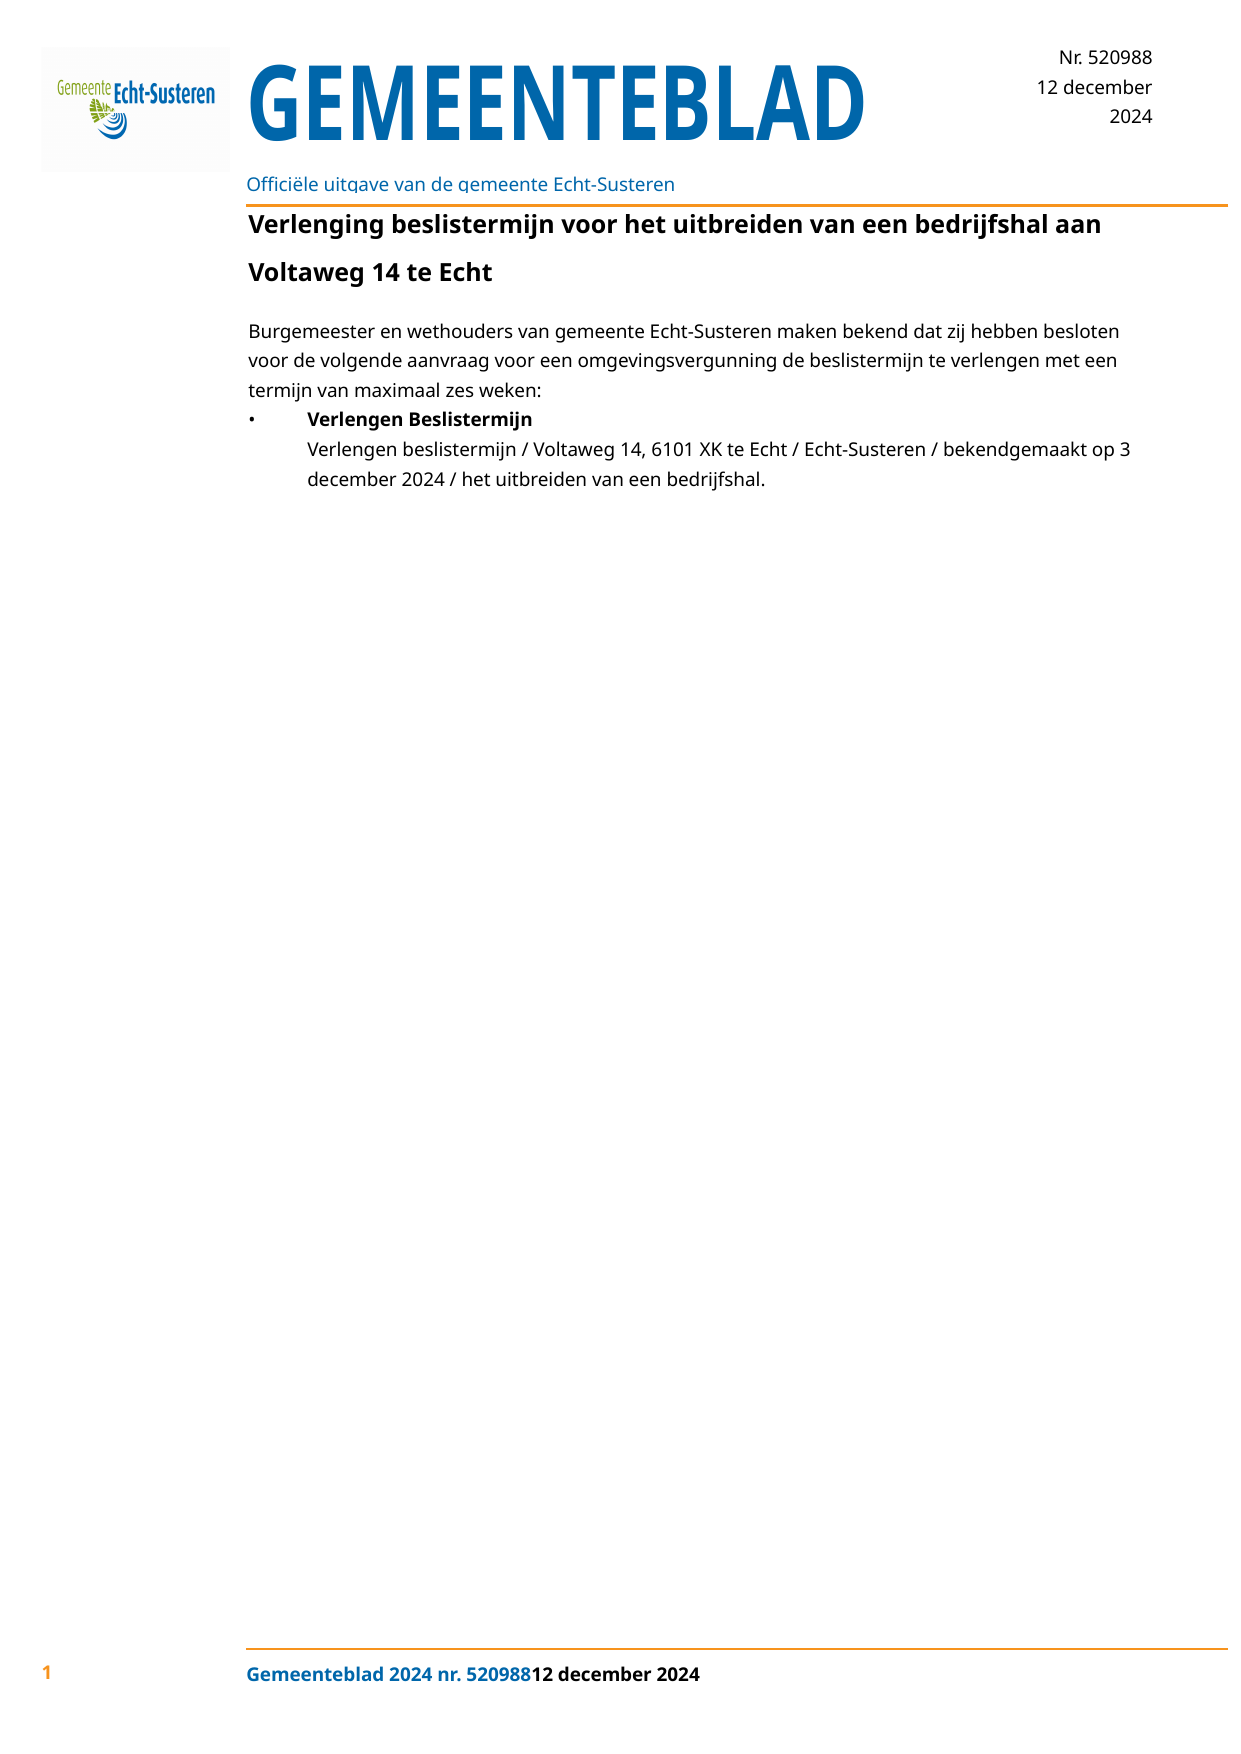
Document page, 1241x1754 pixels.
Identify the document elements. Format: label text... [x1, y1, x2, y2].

list Verlengen Beslistermijn [248, 407, 1152, 432]
list Verlengen beslistermijn / Voltaweg 14, 6101 XK te Echt / Echt-Susteren / bekendgemaakt op 3 december 2024 / het uitbreiden van een bedrijfshal. [248, 436, 1152, 492]
picture [41, 47, 231, 172]
text Burgemeester en wethouders van gemeente Echt-Susteren maken bekend dat zij hebben besloten voor de volgende aanvraag voor een omgevingsvergunning de beslistermijn te verlengen met een termijn van maximaal zes weken: [248, 318, 1152, 403]
text Verlenging beslistermijn voor het uitbreiden van een bedrijfshal aan Voltaweg 14 te Echt [248, 207, 1152, 288]
